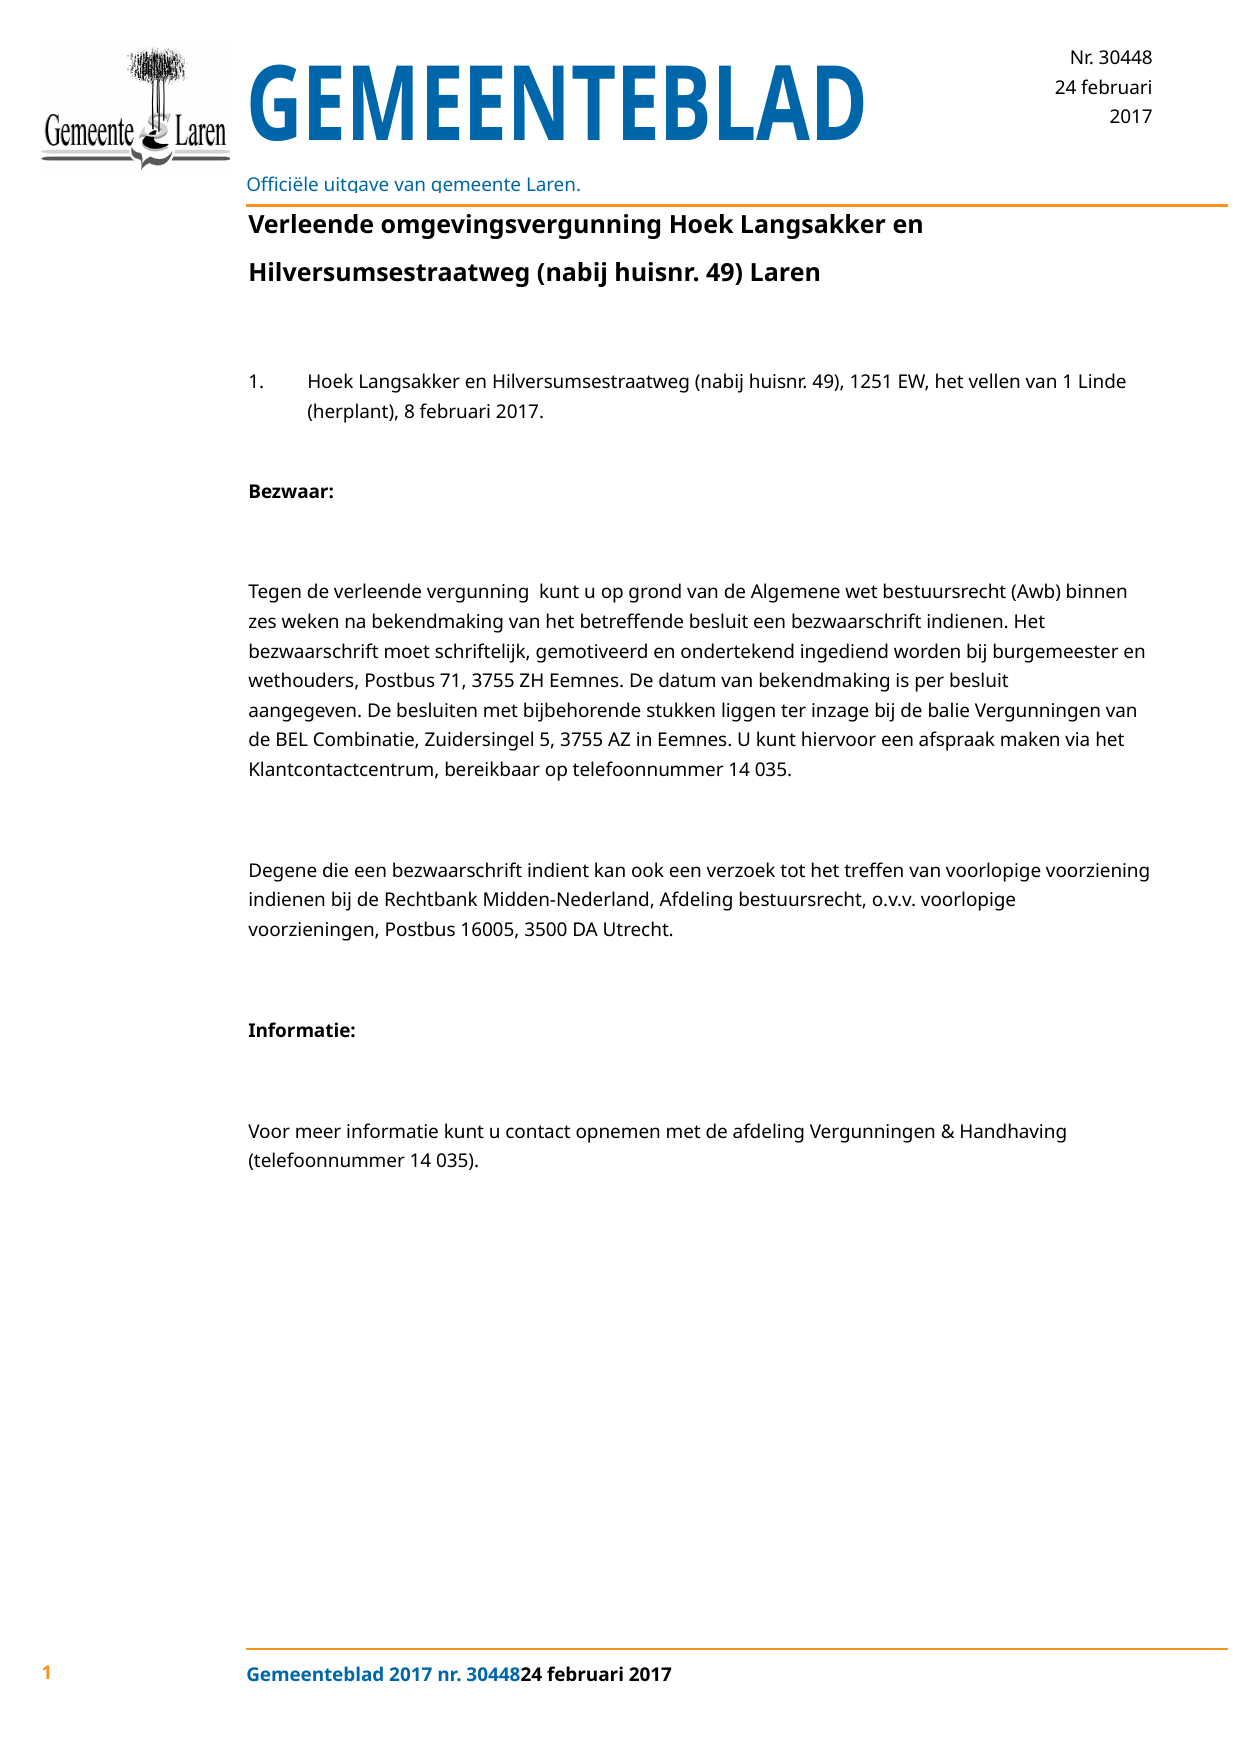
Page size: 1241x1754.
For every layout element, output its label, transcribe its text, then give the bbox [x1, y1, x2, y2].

text Degene die een bezwaarschrift indient kan ook een verzoek tot het treffen van voorlopige voorziening indienen bij de Rechtbank Midden-Nederland, Afdeling bestuursrecht, o.v.v. voorlopige voorzieningen, Postbus 16005, 3500 DA Utrecht. [248, 857, 1152, 942]
text Voor meer informatie kunt u contact opnemen met de afdeling Vergunningen & Handhaving (telefoonnummer 14 035). [248, 1118, 1152, 1173]
text Informatie: [248, 1017, 1152, 1043]
list Hoek Langsakker en Hilversumsestraatweg (nabij huisnr. 49), 1251 EW, het vellen van 1 Linde (herplant), 8 februari 2017. [248, 368, 1152, 424]
text Tegen de verleende vergunning kunt u op grond van de Algemene wet bestuursrecht (Awb) binnen zes weken na bekendmaking van het betreffende besluit een bezwaarschrift indienen. Het bezwaarschrift moet schriftelijk, gemotiveerd en ondertekend ingediend worden bij burgemeester en wethouders, Postbus 71, 3755 ZH Eemnes. De datum van bekendmaking is per besluit aangegeven. De besluiten met bijbehorende stukken liggen ter inzage bij de balie Vergunningen van de BEL Combinatie, Zuidersingel 5, 3755 AZ in Eemnes. U kunt hiervoor een afspraak maken via het Klantcontactcentrum, bereikbaar op telefoonnummer 14 035. [248, 579, 1152, 782]
text Verleende omgevingsvergunning Hoek Langsakker en Hilversumsestraatweg (nabij huisnr. 49) Laren [248, 207, 1152, 288]
picture [41, 47, 231, 172]
text Bezwaar: [248, 478, 1152, 504]
